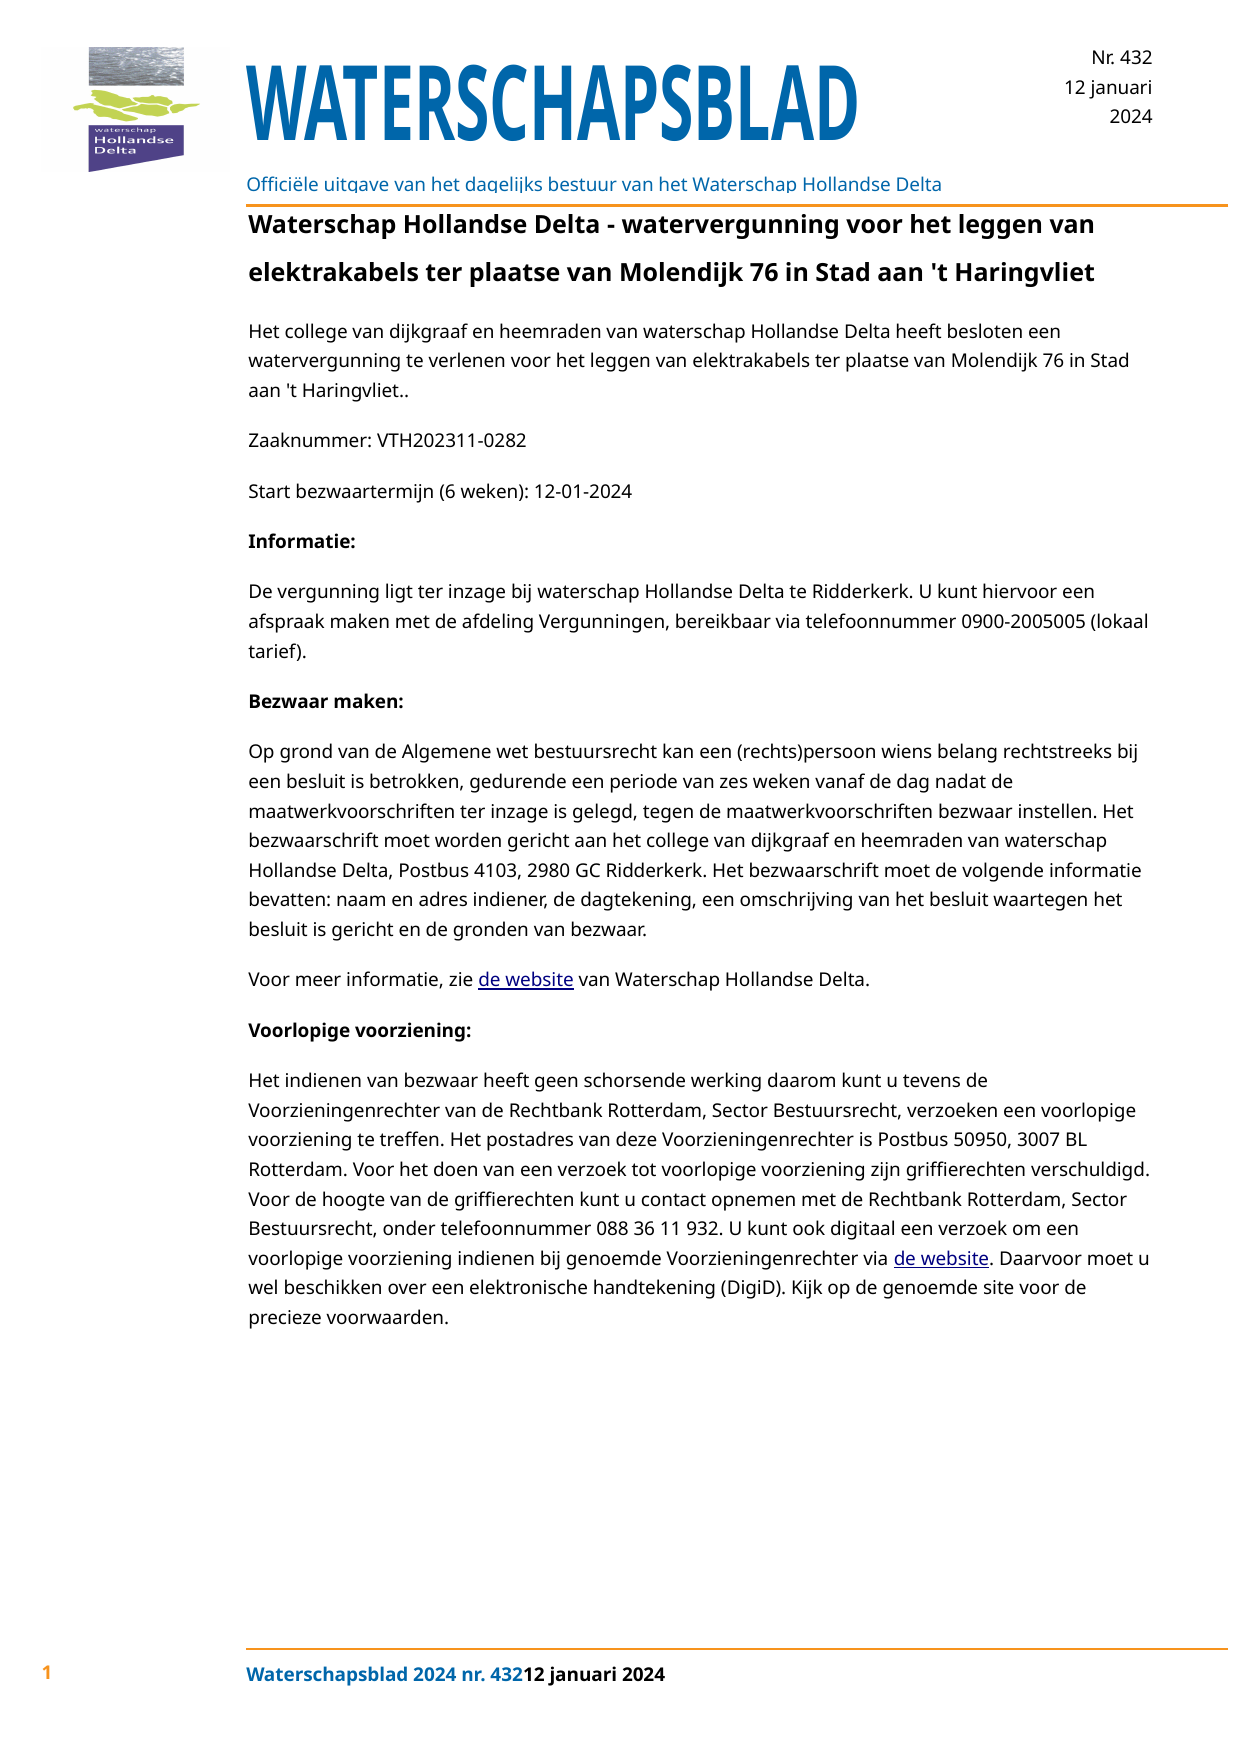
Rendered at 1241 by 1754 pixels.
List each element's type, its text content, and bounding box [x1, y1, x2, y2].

text Het indienen van bezwaar heeft geen schorsende werking daarom kunt u tevens de Voorzieningenrechter van de Rechtbank Rotterdam, Sector Bestuursrecht, verzoeken een voorlopige voorziening te treffen. Het postadres van deze Voorzieningenrechter is Postbus 50950, 3007 BL Rotterdam. Voor het doen van een verzoek tot voorlopige voorziening zijn griffierechten verschuldigd. Voor de hoogte van de griffierechten kunt u contact opnemen met de Rechtbank Rotterdam, Sector Bestuursrecht, onder telefoonnummer 088 36 11 932. U kunt ook digitaal een verzoek om een voorlopige voorziening indienen bij genoemde Voorzieningenrechter via de website. Daarvoor moet u wel beschikken over een elektronische handtekening (DigiD). Kijk op de genoemde site voor de precieze voorwaarden. [248, 1067, 1152, 1330]
text Start bezwaartermijn (6 weken): 12-01-2024 [248, 478, 1152, 504]
text Voorlopige voorziening: [248, 1017, 1152, 1043]
picture [41, 47, 231, 172]
text De vergunning ligt ter inzage bij waterschap Hollandse Delta te Ridderkerk. U kunt hiervoor een afspraak maken met de afdeling Vergunningen, bereikbaar via telefoonnummer 0900-2005005 (lokaal tarief). [248, 579, 1152, 664]
text Zaaknummer: VTH202311-0282 [248, 427, 1152, 453]
text Waterschap Hollandse Delta - watervergunning voor het leggen van elektrakabels ter plaatse van Molendijk 76 in Stad aan 't Haringvliet [248, 207, 1152, 288]
text Bezwaar maken: [248, 688, 1152, 714]
text Informatie: [248, 528, 1152, 554]
text Op grond van de Algemene wet bestuursrecht kan een (rechts)persoon wiens belang rechtstreeks bij een besluit is betrokken, gedurende een periode van zes weken vanaf de dag nadat de maatwerkvoorschriften ter inzage is gelegd, tegen de maatwerkvoorschriften bezwaar instellen. Het bezwaarschrift moet worden gericht aan het college van dijkgraaf en heemraden van waterschap Hollandse Delta, Postbus 4103, 2980 GC Ridderkerk. Het bezwaarschrift moet de volgende informatie bevatten: naam en adres indiener, de dagtekening, een omschrijving van het besluit waartegen het besluit is gericht en de gronden van bezwaar. [248, 739, 1152, 942]
text Voor meer informatie, zie de website van Waterschap Hollandse Delta. [248, 967, 1152, 992]
text Het college van dijkgraaf en heemraden van waterschap Hollandse Delta heeft besloten een watervergunning te verlenen voor het leggen van elektrakabels ter plaatse van Molendijk 76 in Stad aan 't Haringvliet.. [248, 318, 1152, 403]
